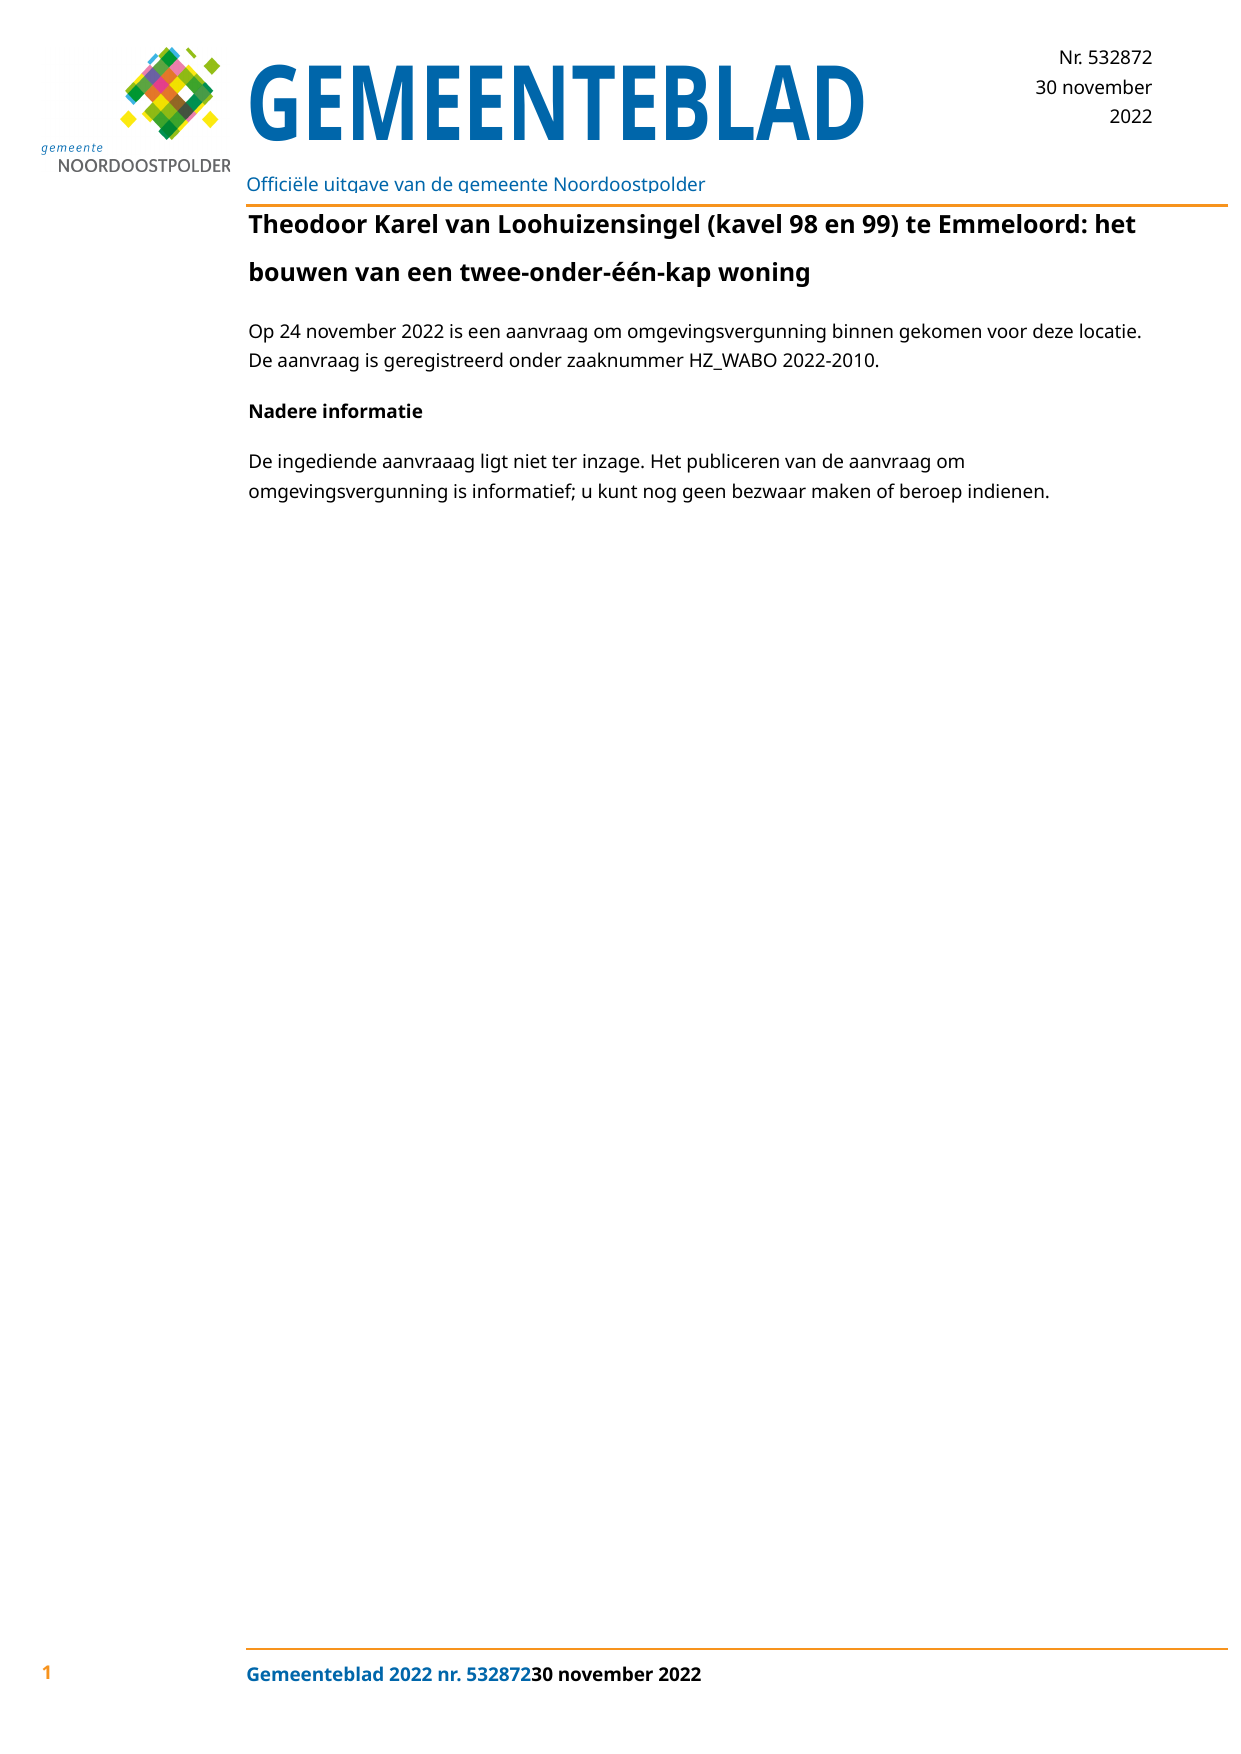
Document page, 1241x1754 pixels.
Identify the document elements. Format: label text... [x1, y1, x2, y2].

text Theodoor Karel van Loohuizensingel (kavel 98 en 99) te Emmeloord: het bouwen van een twee-onder-één-kap woning [248, 207, 1152, 288]
text Op 24 november 2022 is een aanvraag om omgevingsvergunning binnen gekomen voor deze locatie. De aanvraag is geregistreerd onder zaaknummer HZ_WABO 2022-2010. [248, 318, 1152, 373]
picture [41, 47, 231, 172]
text Nadere informatie [248, 398, 1152, 424]
text De ingediende aanvraaag ligt niet ter inzage. Het publiceren van de aanvraag om omgevingsvergunning is informatief; u kunt nog geen bezwaar maken of beroep indienen. [248, 448, 1152, 504]
